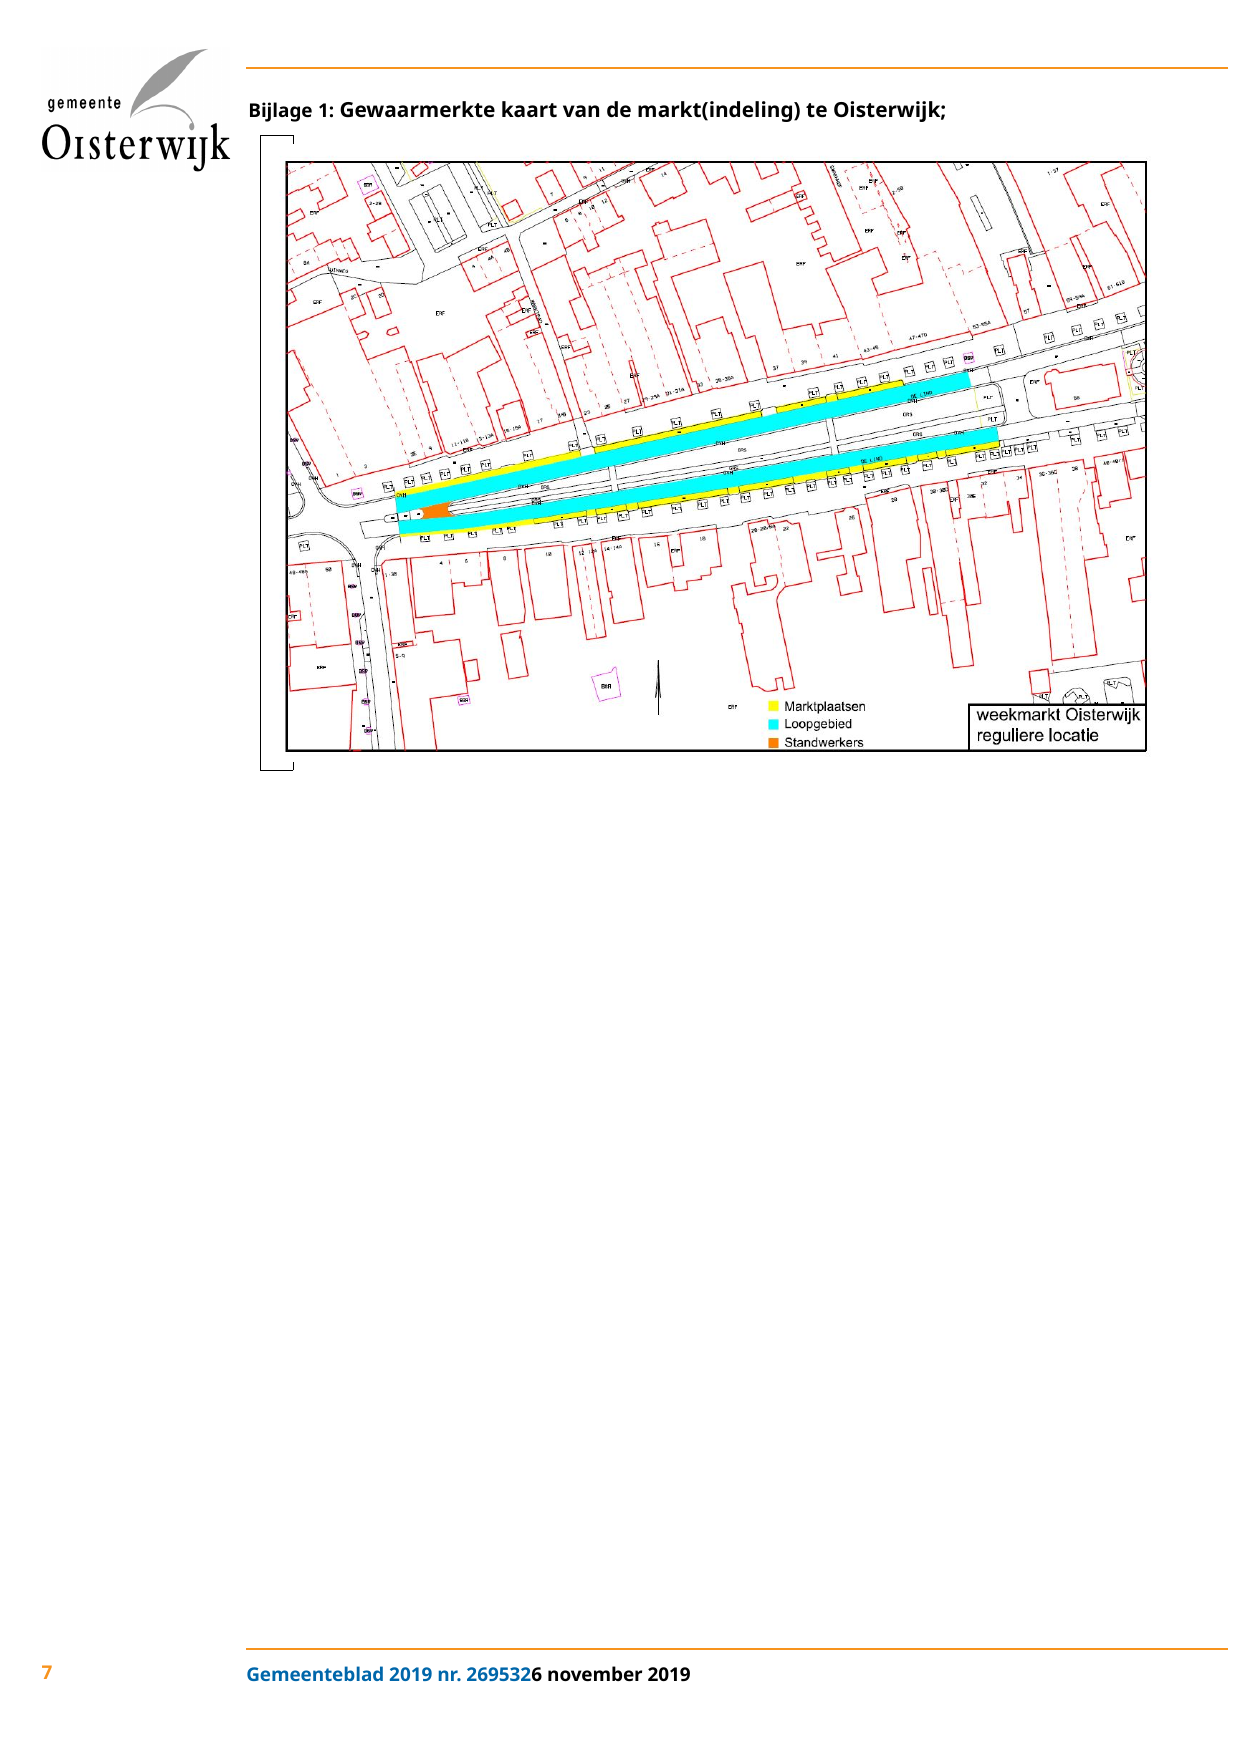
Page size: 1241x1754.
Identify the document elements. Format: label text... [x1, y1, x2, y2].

picture [41, 47, 231, 172]
picture [268, 144, 1173, 762]
text Bijlage 1: Gewaarmerkte kaart van de markt(indeling) te Oisterwijk; [248, 95, 1152, 123]
